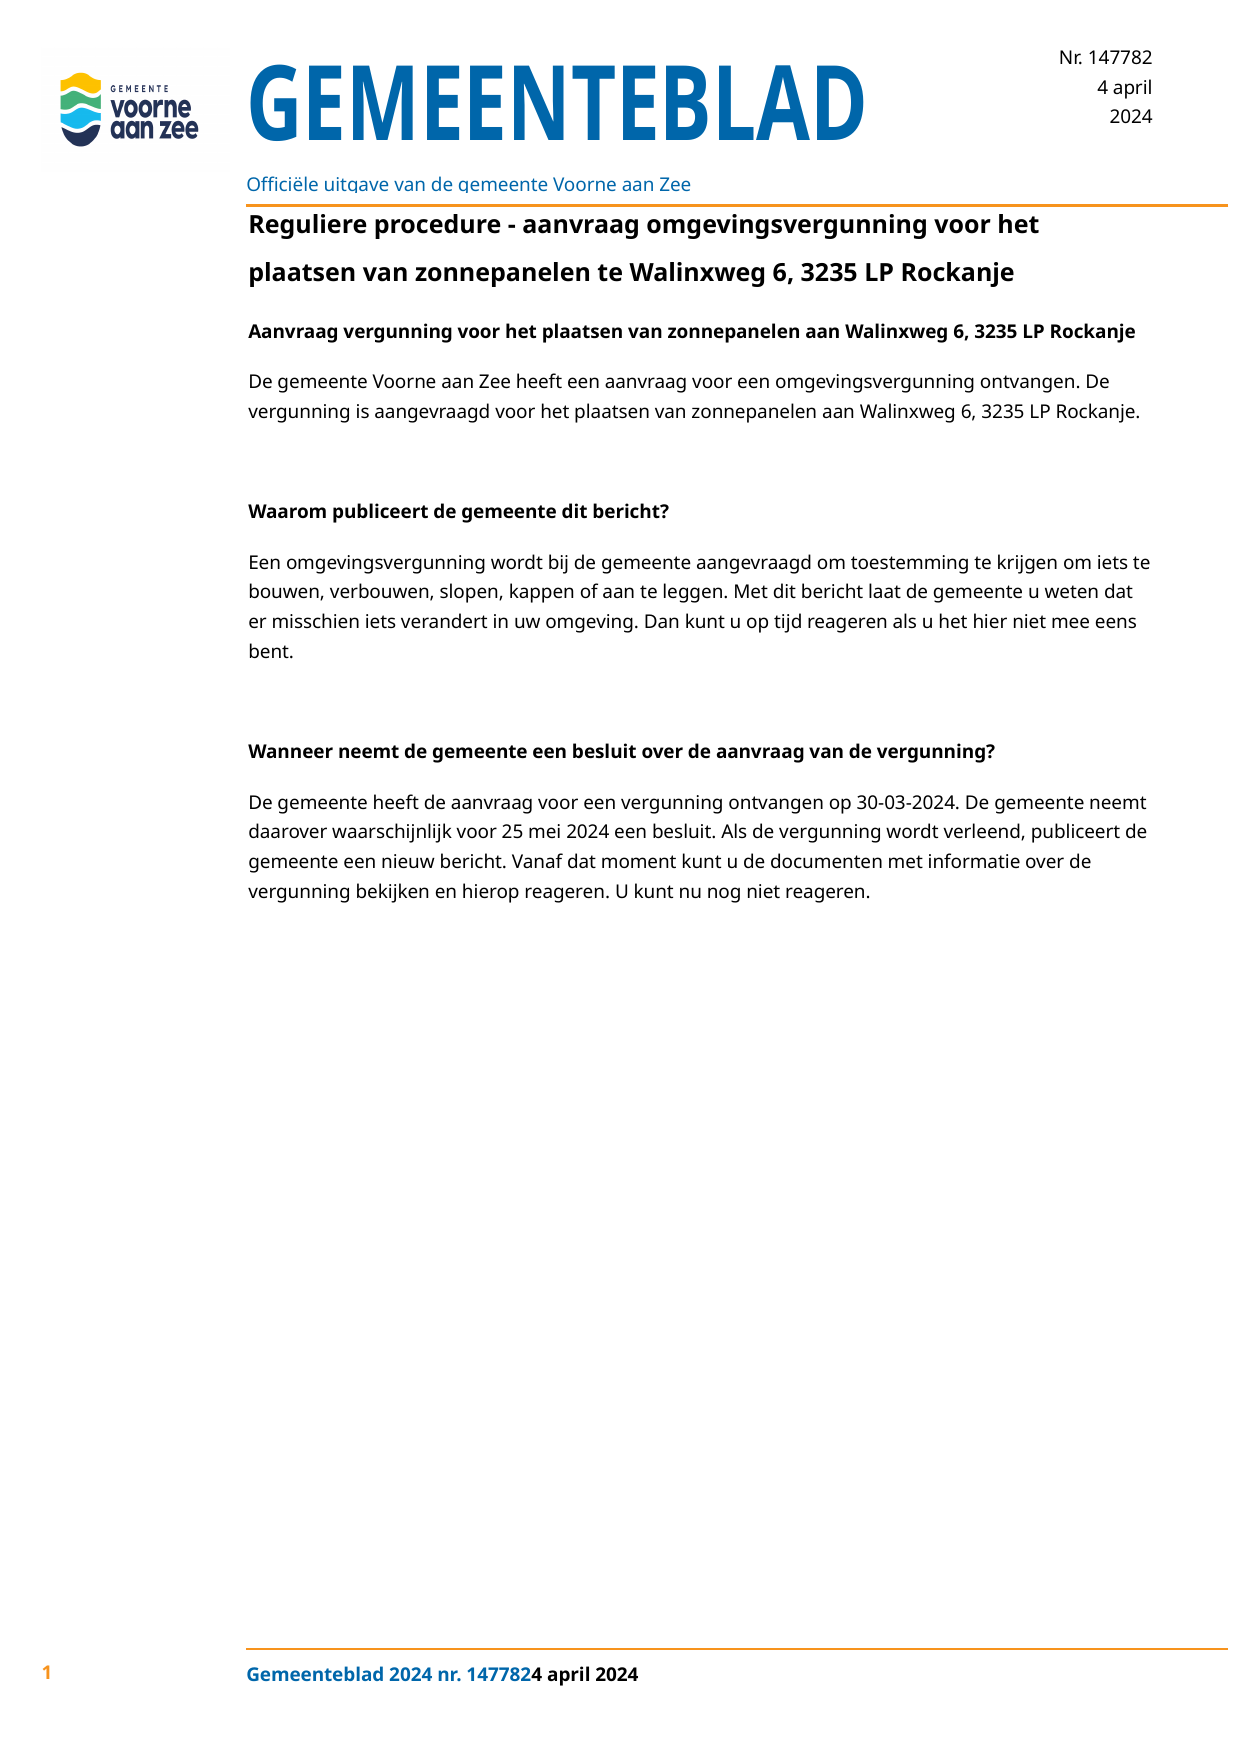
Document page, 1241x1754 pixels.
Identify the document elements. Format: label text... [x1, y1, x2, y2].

text De gemeente heeft de aanvraag voor een vergunning ontvangen op 30-03-2024. De gemeente neemt daarover waarschijnlijk voor 25 mei 2024 een besluit. Als de vergunning wordt verleend, publiceert de gemeente een nieuw bericht. Vanaf dat moment kunt u de documenten met informatie over de vergunning bekijken en hierop reageren. U kunt nu nog niet reageren. [248, 789, 1152, 904]
text Wanneer neemt de gemeente een besluit over de aanvraag van de vergunning? [248, 739, 1152, 764]
text Waarom publiceert de gemeente dit bericht? [248, 499, 1152, 524]
text Aanvraag vergunning voor het plaatsen van zonnepanelen aan Walinxweg 6, 3235 LP Rockanje [248, 318, 1152, 344]
picture [41, 47, 231, 172]
text Een omgevingsvergunning wordt bij de gemeente aangevraagd om toestemming te krijgen om iets te bouwen, verbouwen, slopen, kappen of aan te leggen. Met dit bericht laat de gemeente u weten dat er misschien iets verandert in uw omgeving. Dan kunt u op tijd reageren als u het hier niet mee eens bent. [248, 549, 1152, 664]
text De gemeente Voorne aan Zee heeft een aanvraag voor een omgevingsvergunning ontvangen. De vergunning is aangevraagd voor het plaatsen van zonnepanelen aan Walinxweg 6, 3235 LP Rockanje. [248, 368, 1152, 424]
text Reguliere procedure - aanvraag omgevingsvergunning voor het plaatsen van zonnepanelen te Walinxweg 6, 3235 LP Rockanje [248, 207, 1152, 288]
